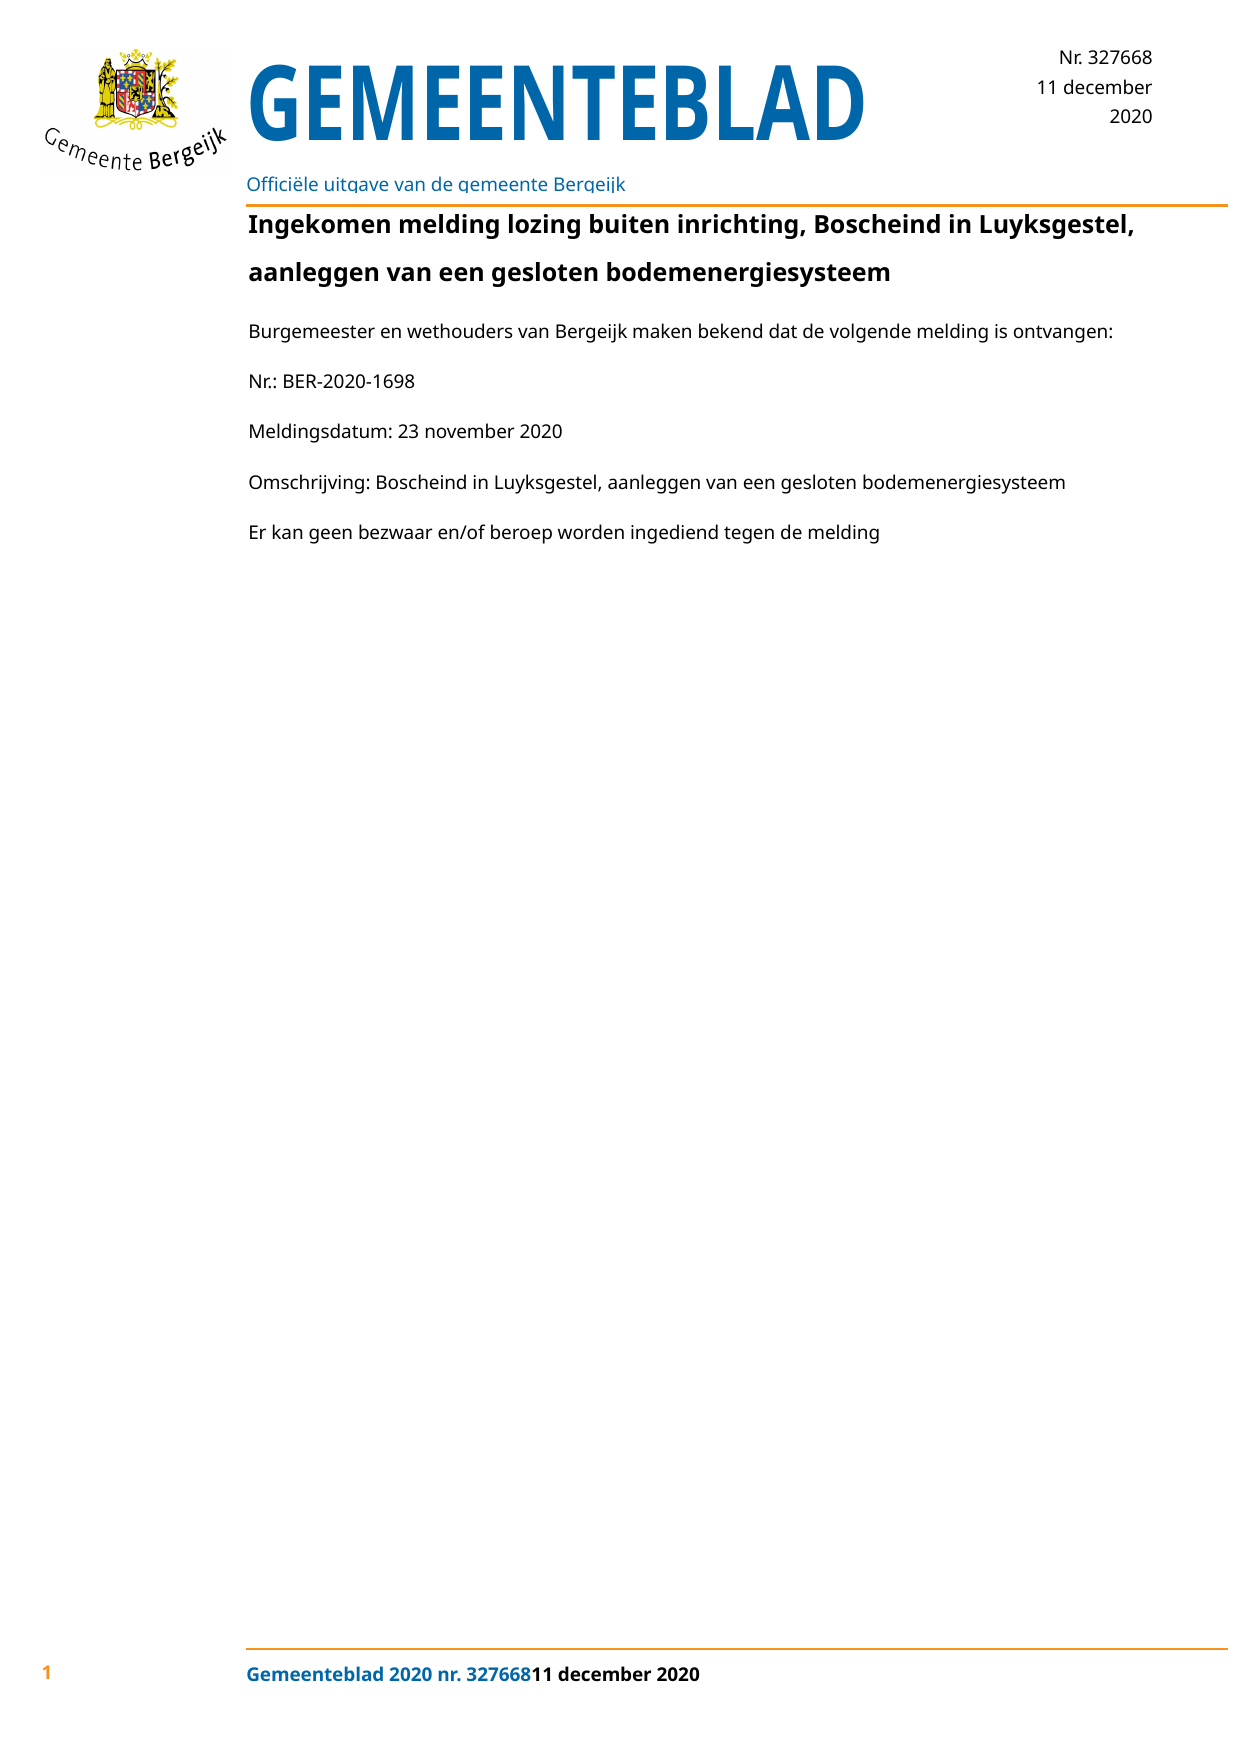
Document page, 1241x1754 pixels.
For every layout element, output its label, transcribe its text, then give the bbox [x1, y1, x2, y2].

text Ingekomen melding lozing buiten inrichting, Boscheind in Luyksgestel, aanleggen van een gesloten bodemenergiesysteem [248, 207, 1152, 288]
text Nr.: BER-2020-1698 [248, 368, 1152, 394]
picture [41, 47, 231, 172]
text Meldingsdatum: 23 november 2020 [248, 419, 1152, 444]
text Omschrijving: Boscheind in Luyksgestel, aanleggen van een gesloten bodemenergiesysteem [248, 469, 1152, 495]
text Burgemeester en wethouders van Bergeijk maken bekend dat de volgende melding is ontvangen: [248, 318, 1152, 344]
text Er kan geen bezwaar en/of beroep worden ingediend tegen de melding [248, 519, 1152, 545]
